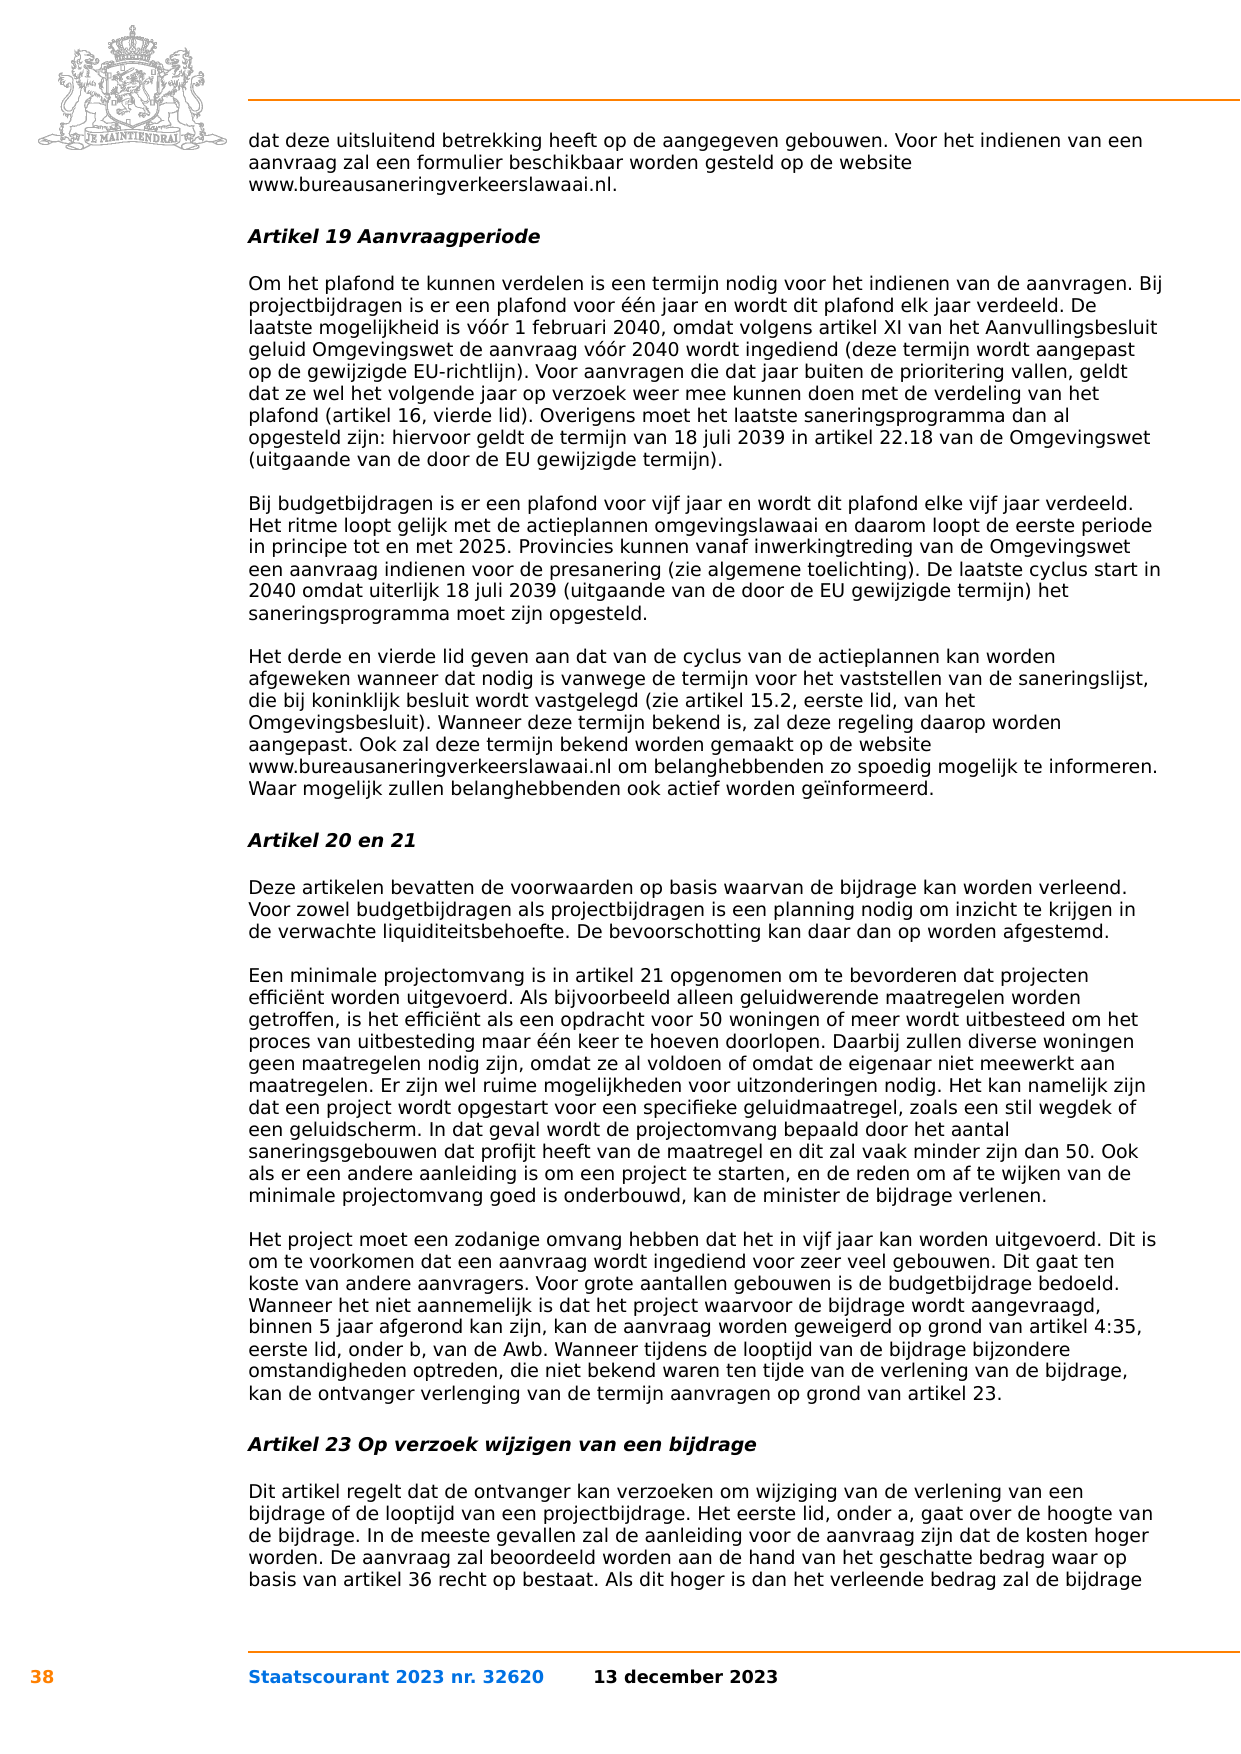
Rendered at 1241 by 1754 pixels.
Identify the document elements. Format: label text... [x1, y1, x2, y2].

picture [38, 25, 227, 150]
text Bij budgetbijdragen is er een plafond voor vijf jaar en wordt dit plafond elke vijf jaar verdeeld. Het ritme loopt gelijk met de actieplannen omgevingslawaai en daarom loopt de eerste periode in principe tot en met 2025. Provincies kunnen vanaf inwerkingtreding van de Omgevingswet een aanvraag indienen voor de presanering (zie algemene toelichting). De laatste cyclus start in 2040 omdat uiterlijk 18 juli 2039 (uitgaande van de door de EU gewijzigde termijn) het saneringsprogramma moet zijn opgesteld. [248, 492, 1163, 624]
text Dit artikel regelt dat de ontvanger kan verzoeken om wijziging van de verlening van een bijdrage of de looptijd van een projectbijdrage. Het eerste lid, onder a, gaat over de hoogte van de bijdrage. In de meeste gevallen zal de aanleiding voor de aanvraag zijn dat de kosten hoger worden. De aanvraag zal beoordeeld worden aan de hand van het geschatte bedrag waar op basis van artikel 36 recht op bestaat. Als dit hoger is dan het verleende bedrag zal de bijdrage [248, 1481, 1163, 1591]
text Deze artikelen bevatten de voorwaarden op basis waarvan de bijdrage kan worden verleend. Voor zowel budgetbijdragen als projectbijdragen is een planning nodig om inzicht te krijgen in de verwachte liquiditeitsbehoefte. De bevoorschotting kan daar dan op worden afgestemd. [248, 877, 1163, 943]
text Het derde en vierde lid geven aan dat van de cyclus van de actieplannen kan worden afgeweken wanneer dat nodig is vanwege de termijn voor het vaststellen van de saneringslijst, die bij koninklijk besluit wordt vastgelegd (zie artikel 15.2, eerste lid, van het Omgevingsbesluit). Wanneer deze termijn bekend is, zal deze regeling daarop worden aangepast. Ook zal deze termijn bekend worden gemaakt op de website www.bureausaneringverkeerslawaai.nl om belanghebbenden zo spoedig mogelijk te informeren. Waar mogelijk zullen belanghebbenden ook actief worden geïnformeerd. [248, 646, 1163, 800]
text Een minimale projectomvang is in artikel 21 opgenomen om te bevorderen dat projecten efficiënt worden uitgevoerd. Als bijvoorbeeld alleen geluidwerende maatregelen worden getroffen, is het efficiënt als een opdracht voor 50 woningen of meer wordt uitbesteed om het proces van uitbesteding maar één keer te hoeven doorlopen. Daarbij zullen diverse woningen geen maatregelen nodig zijn, omdat ze al voldoen of omdat de eigenaar niet meewerkt aan maatregelen. Er zijn wel ruime mogelijkheden voor uitzonderingen nodig. Het kan namelijk zijn dat een project wordt opgestart voor een specifieke geluidmaatregel, zoals een stil wegdek of een geluidscherm. In dat geval wordt de projectomvang bepaald door het aantal saneringsgebouwen dat profijt heeft van de maatregel en dit zal vaak minder zijn dan 50. Ook als er een andere aanleiding is om een project te starten, en de reden om af te wijken van de minimale projectomvang goed is onderbouwd, kan de minister de bijdrage verlenen. [248, 965, 1163, 1207]
subtitle Artikel 23 Op verzoek wijzigen van een bijdrage [248, 1434, 1163, 1456]
text Om het plafond te kunnen verdelen is een termijn nodig voor het indienen van de aanvragen. Bij projectbijdragen is er een plafond voor één jaar en wordt dit plafond elk jaar verdeeld. De laatste mogelijkheid is vóór 1 februari 2040, omdat volgens artikel XI van het Aanvullingsbesluit geluid Omgevingswet de aanvraag vóór 2040 wordt ingediend (deze termijn wordt aangepast op de gewijzigde EU-richtlijn). Voor aanvragen die dat jaar buiten de prioritering vallen, geldt dat ze wel het volgende jaar op verzoek weer mee kunnen doen met de verdeling van het plafond (artikel 16, vierde lid). Overigens moet het laatste saneringsprogramma dan al opgesteld zijn: hiervoor geldt de termijn van 18 juli 2039 in artikel 22.18 van de Omgevingswet (uitgaande van de door de EU gewijzigde termijn). [248, 273, 1163, 471]
subtitle Artikel 19 Aanvraagperiode [248, 226, 1163, 248]
text Het project moet een zodanige omvang hebben dat het in vijf jaar kan worden uitgevoerd. Dit is om te voorkomen dat een aanvraag wordt ingediend voor zeer veel gebouwen. Dit gaat ten koste van andere aanvragers. Voor grote aantallen gebouwen is de budgetbijdrage bedoeld. Wanneer het niet aannemelijk is dat het project waarvoor de bijdrage wordt aangevraagd, binnen 5 jaar afgerond kan zijn, kan de aanvraag worden geweigerd op grond van artikel 4:35, eerste lid, onder b, van de Awb. Wanneer tijdens de looptijd van de bijdrage bijzondere omstandigheden optreden, die niet bekend waren ten tijde van de verlening van de bijdrage, kan de ontvanger verlenging van de termijn aanvragen op grond van artikel 23. [248, 1228, 1163, 1404]
subtitle Artikel 20 en 21 [248, 830, 1163, 852]
text dat deze uitsluitend betrekking heeft op de aangegeven gebouwen. Voor het indienen van een aanvraag zal een formulier beschikbaar worden gesteld op de website www.bureausaneringverkeerslawaai.nl. [248, 130, 1163, 196]
